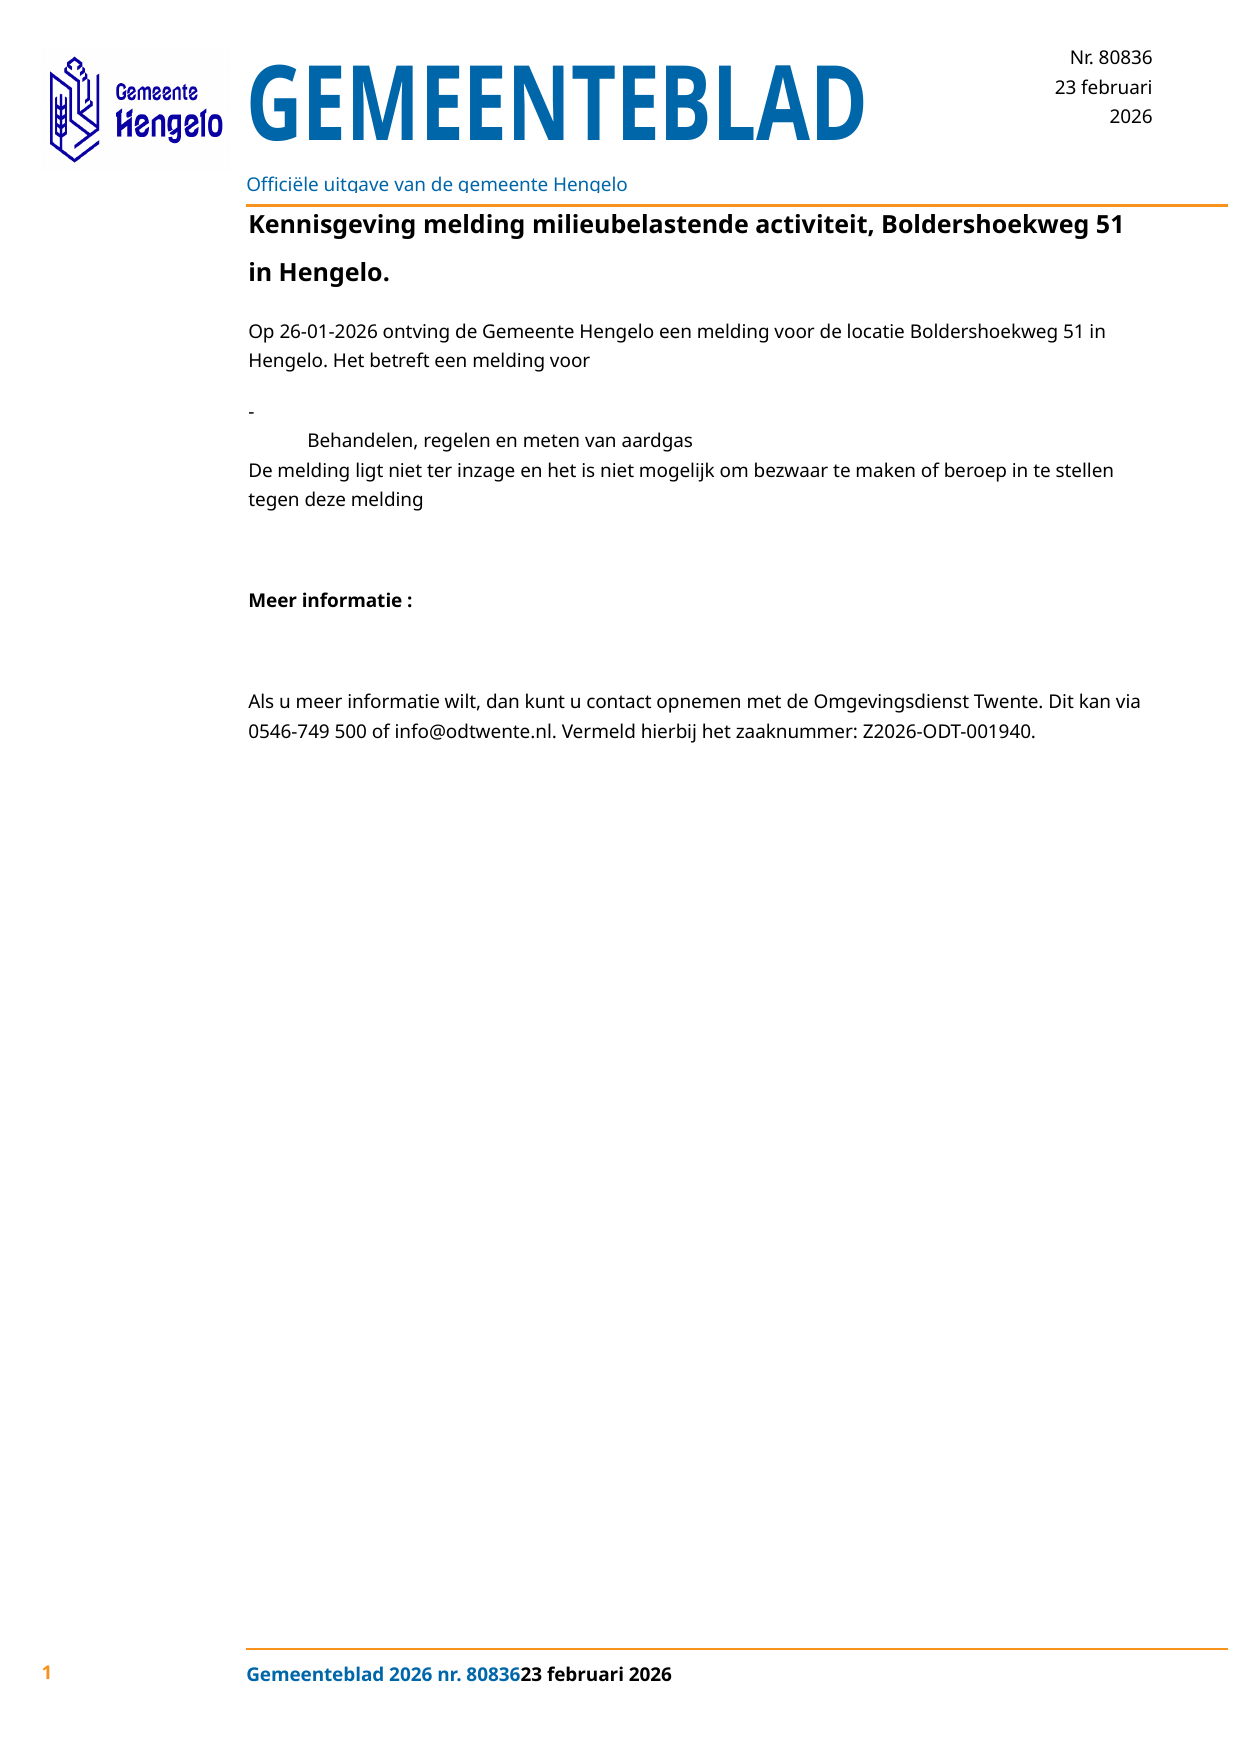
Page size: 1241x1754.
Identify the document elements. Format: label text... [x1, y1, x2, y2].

text De melding ligt niet ter inzage en het is niet mogelijk om bezwaar te maken of beroep in te stellen tegen deze melding [248, 457, 1152, 512]
text Op 26-01-2026 ontving de Gemeente Hengelo een melding voor de locatie Boldershoekweg 51 in Hengelo. Het betreft een melding voor [248, 318, 1152, 373]
text Als u meer informatie wilt, dan kunt u contact opnemen met de Omgevingsdienst Twente. Dit kan via 0546-749 500 of info@odtwente.nl. Vermeld hierbij het zaaknummer: Z2026-ODT-001940. [248, 688, 1152, 744]
text Meer informatie : [248, 587, 1152, 613]
picture [41, 47, 231, 172]
list Behandelen, regelen en meten van aardgas [248, 427, 1152, 453]
text Kennisgeving melding milieubelastende activiteit, Boldershoekweg 51 in Hengelo. [248, 207, 1152, 288]
